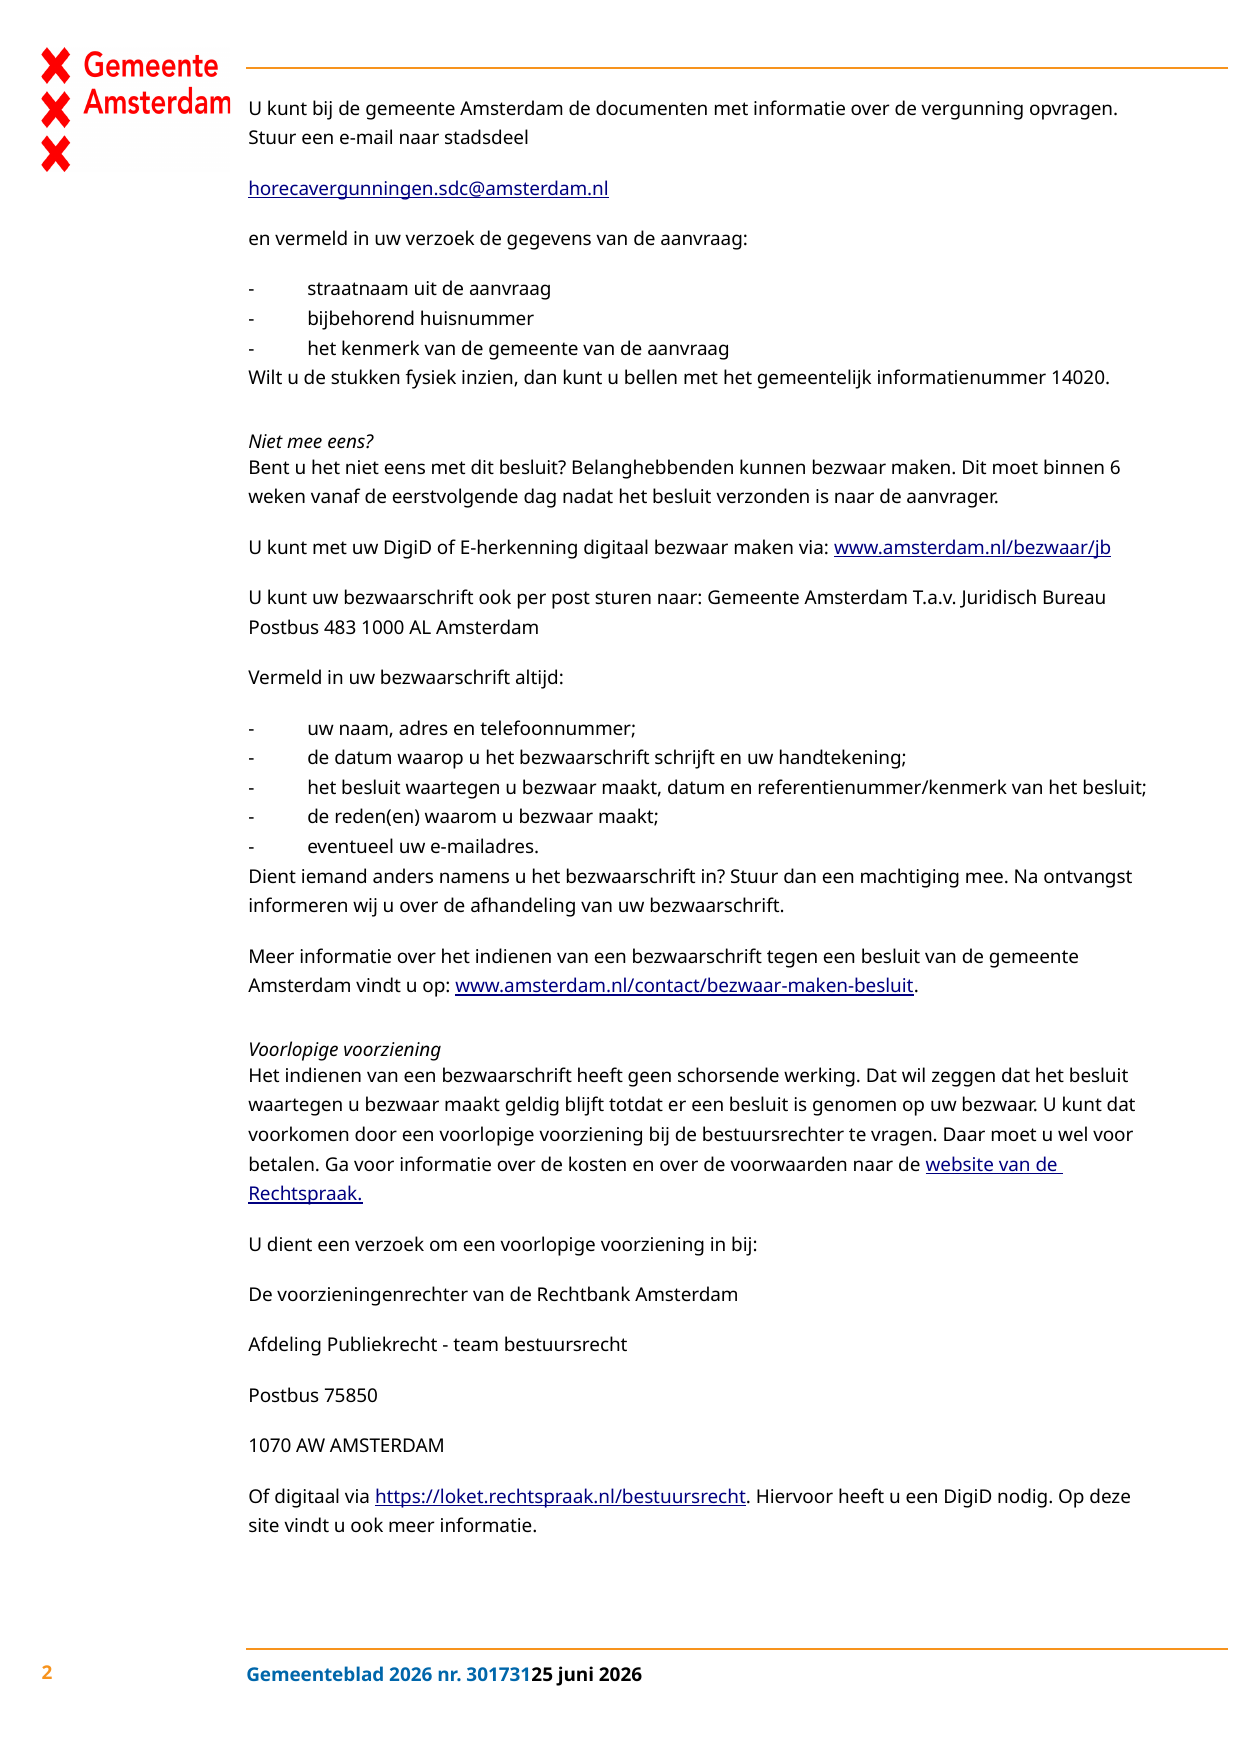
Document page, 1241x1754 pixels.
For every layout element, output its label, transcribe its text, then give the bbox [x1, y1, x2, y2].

text 1070 AW AMSTERDAM [248, 1432, 1152, 1458]
list de reden(en) waarom u bezwaar maakt; [248, 804, 1152, 829]
list uw naam, adres en telefoonnummer; [248, 715, 1152, 741]
text Bent u het niet eens met dit besluit? Belanghebbenden kunnen bezwaar maken. Dit moet binnen 6 weken vanaf de eerstvolgende dag nadat het besluit verzonden is naar de aanvrager. [248, 454, 1152, 509]
text Afdeling Publiekrecht - team bestuursrecht [248, 1332, 1152, 1357]
text U dient een verzoek om een voorlopige voorziening in bij: [248, 1231, 1152, 1257]
text Vermeld in uw bezwaarschrift altijd: [248, 664, 1152, 690]
text Het indienen van een bezwaarschrift heeft geen schorsende werking. Dat wil zeggen dat het besluit waartegen u bezwaar maakt geldig blijft totdat er een besluit is genomen op uw bezwaar. U kunt dat voorkomen door een voorlopige voorziening bij de bestuursrechter te vragen. Daar moet u wel voor betalen. Ga voor informatie over de kosten en over de voorwaarden naar de website van de Rechtspraak. [248, 1062, 1152, 1206]
text De voorzieningenrechter van de Rechtbank Amsterdam [248, 1281, 1152, 1307]
list de datum waarop u het bezwaarschrift schrijft en uw handtekening; [248, 744, 1152, 770]
list het kenmerk van de gemeente van de aanvraag [248, 335, 1152, 361]
text Dient iemand anders namens u het bezwaarschrift in? Stuur dan een machtiging mee. Na ontvangst informeren wij u over de afhandeling van uw bezwaarschrift. [248, 863, 1152, 918]
text U kunt uw bezwaarschrift ook per post sturen naar: Gemeente Amsterdam T.a.v. Juridisch Bureau Postbus 483 1000 AL Amsterdam [248, 584, 1152, 640]
picture [41, 47, 231, 172]
text horecavergunningen.sdc@amsterdam.nl [248, 175, 1152, 201]
text Wilt u de stukken fysiek inzien, dan kunt u bellen met het gemeentelijk informatienummer 14020. [248, 364, 1152, 390]
text Niet mee eens? [248, 428, 1152, 454]
text Voorlopige voorziening [248, 1036, 1152, 1062]
list straatnaam uit de aanvraag [248, 276, 1152, 301]
list eventueel uw e-mailadres. [248, 833, 1152, 859]
list het besluit waartegen u bezwaar maakt, datum en referentienummer/kenmerk van het besluit; [248, 774, 1152, 800]
text Of digitaal via https://loket.rechtspraak.nl/bestuursrecht. Hiervoor heeft u een DigiD nodig. Op deze site vindt u ook meer informatie. [248, 1483, 1152, 1538]
text U kunt bij de gemeente Amsterdam de documenten met informatie over de vergunning opvragen. Stuur een e-mail naar stadsdeel [248, 95, 1152, 150]
text en vermeld in uw verzoek de gegevens van de aanvraag: [248, 225, 1152, 251]
text U kunt met uw DigiD of E-herkenning digitaal bezwaar maken via: www.amsterdam.nl/bezwaar/jb [248, 534, 1152, 560]
text Meer informatie over het indienen van een bezwaarschrift tegen een besluit van de gemeente Amsterdam vindt u op: www.amsterdam.nl/contact/bezwaar-maken-besluit. [248, 943, 1152, 998]
list bijbehorend huisnummer [248, 305, 1152, 331]
text Postbus 75850 [248, 1382, 1152, 1408]
